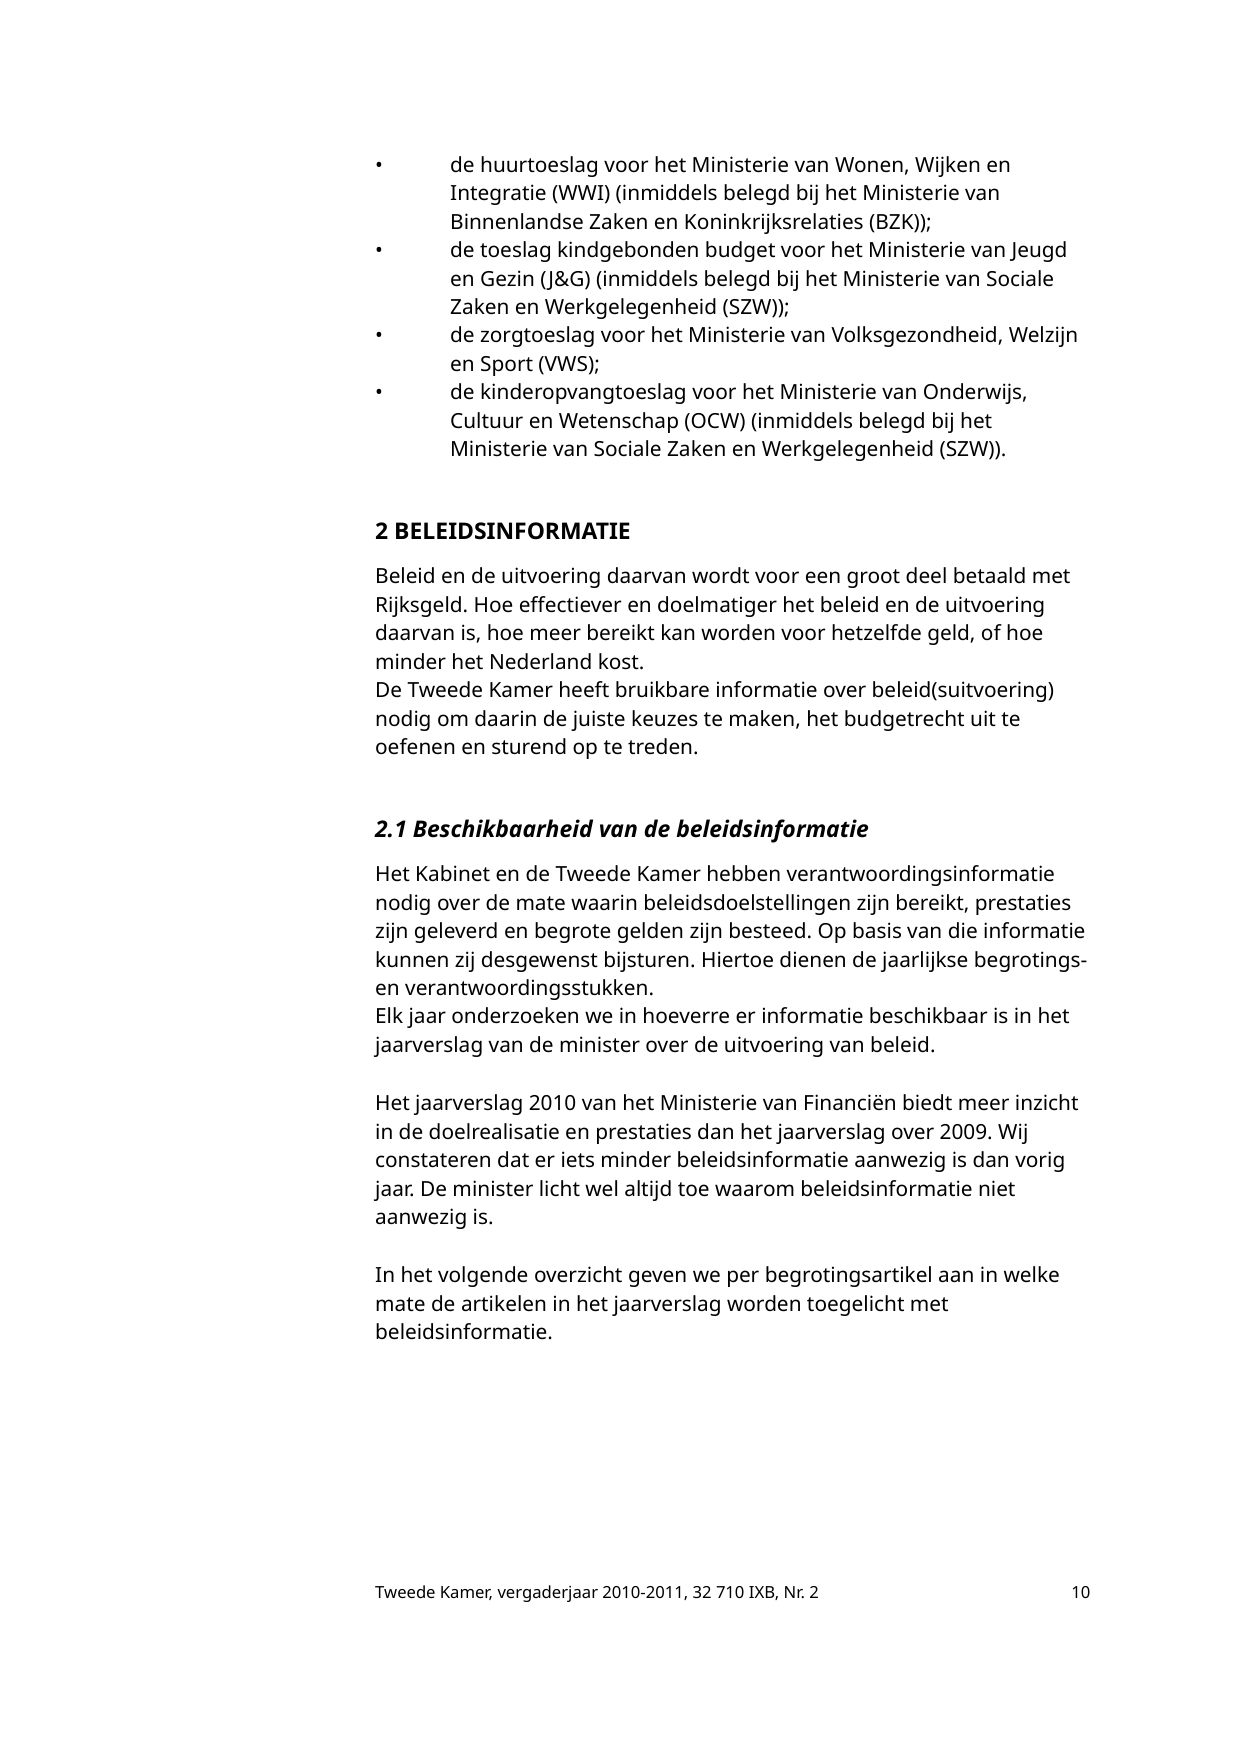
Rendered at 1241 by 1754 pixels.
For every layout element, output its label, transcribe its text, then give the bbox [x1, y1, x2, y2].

text Het jaarverslag 2010 van het Ministerie van Financiën biedt meer inzicht in de doelrealisatie en prestaties dan het jaarverslag over 2009. Wij constateren dat er iets minder beleidsinformatie aanwezig is dan vorig jaar. De minister licht wel altijd toe waarom beleidsinformatie niet aanwezig is. [375, 1088, 1090, 1231]
text Elk jaar onderzoeken we in hoeverre er informatie beschikbaar is in het jaarverslag van de minister over de uitvoering van beleid. [375, 1002, 1090, 1058]
list de zorgtoeslag voor het Ministerie van Volksgezondheid, Welzijn en Sport (VWS); [375, 321, 1090, 377]
list de toeslag kindgebonden budget voor het Ministerie van Jeugd en Gezin (J&G) (inmiddels belegd bij het Ministerie van Sociale Zaken en Werkgelegenheid (SZW)); [375, 235, 1090, 321]
text Het Kabinet en de Tweede Kamer hebben verantwoordingsinformatie nodig over de mate waarin beleidsdoelstellingen zijn bereikt, prestaties zijn geleverd en begrote gelden zijn besteed. Op basis van die informatie kunnen zij desgewenst bijsturen. Hiertoe dienen de jaarlijkse begrotings- en verantwoordingsstukken. [375, 859, 1090, 1002]
list de kinderopvangtoeslag voor het Ministerie van Onderwijs, Cultuur en Wetenschap (OCW) (inmiddels belegd bij het Ministerie van Sociale Zaken en Werkgelegenheid (SZW)). [375, 377, 1090, 463]
list de huurtoeslag voor het Ministerie van Wonen, Wijken en Integratie (WWI) (inmiddels belegd bij het Ministerie van Binnenlandse Zaken en Koninkrijksrelaties (BZK)); [375, 150, 1090, 235]
subtitle 2 BELEIDSINFORMATIE [375, 515, 1090, 547]
text Beleid en de uitvoering daarvan wordt voor een groot deel betaald met Rijksgeld. Hoe effectiever en doelmatiger het beleid en de uitvoering daarvan is, hoe meer bereikt kan worden voor hetzelfde geld, of hoe minder het Nederland kost. [375, 562, 1090, 675]
text In het volgende overzicht geven we per begrotingsartikel aan in welke mate de artikelen in het jaarverslag worden toegelicht met beleidsinformatie. [375, 1261, 1090, 1346]
text De Tweede Kamer heeft bruikbare informatie over beleid(suitvoering) nodig om daarin de juiste keuzes te maken, het budgetrecht uit te oefenen en sturend op te treden. [375, 675, 1090, 761]
subtitle 2.1 Beschikbaarheid van de beleidsinformatie [375, 813, 1090, 844]
